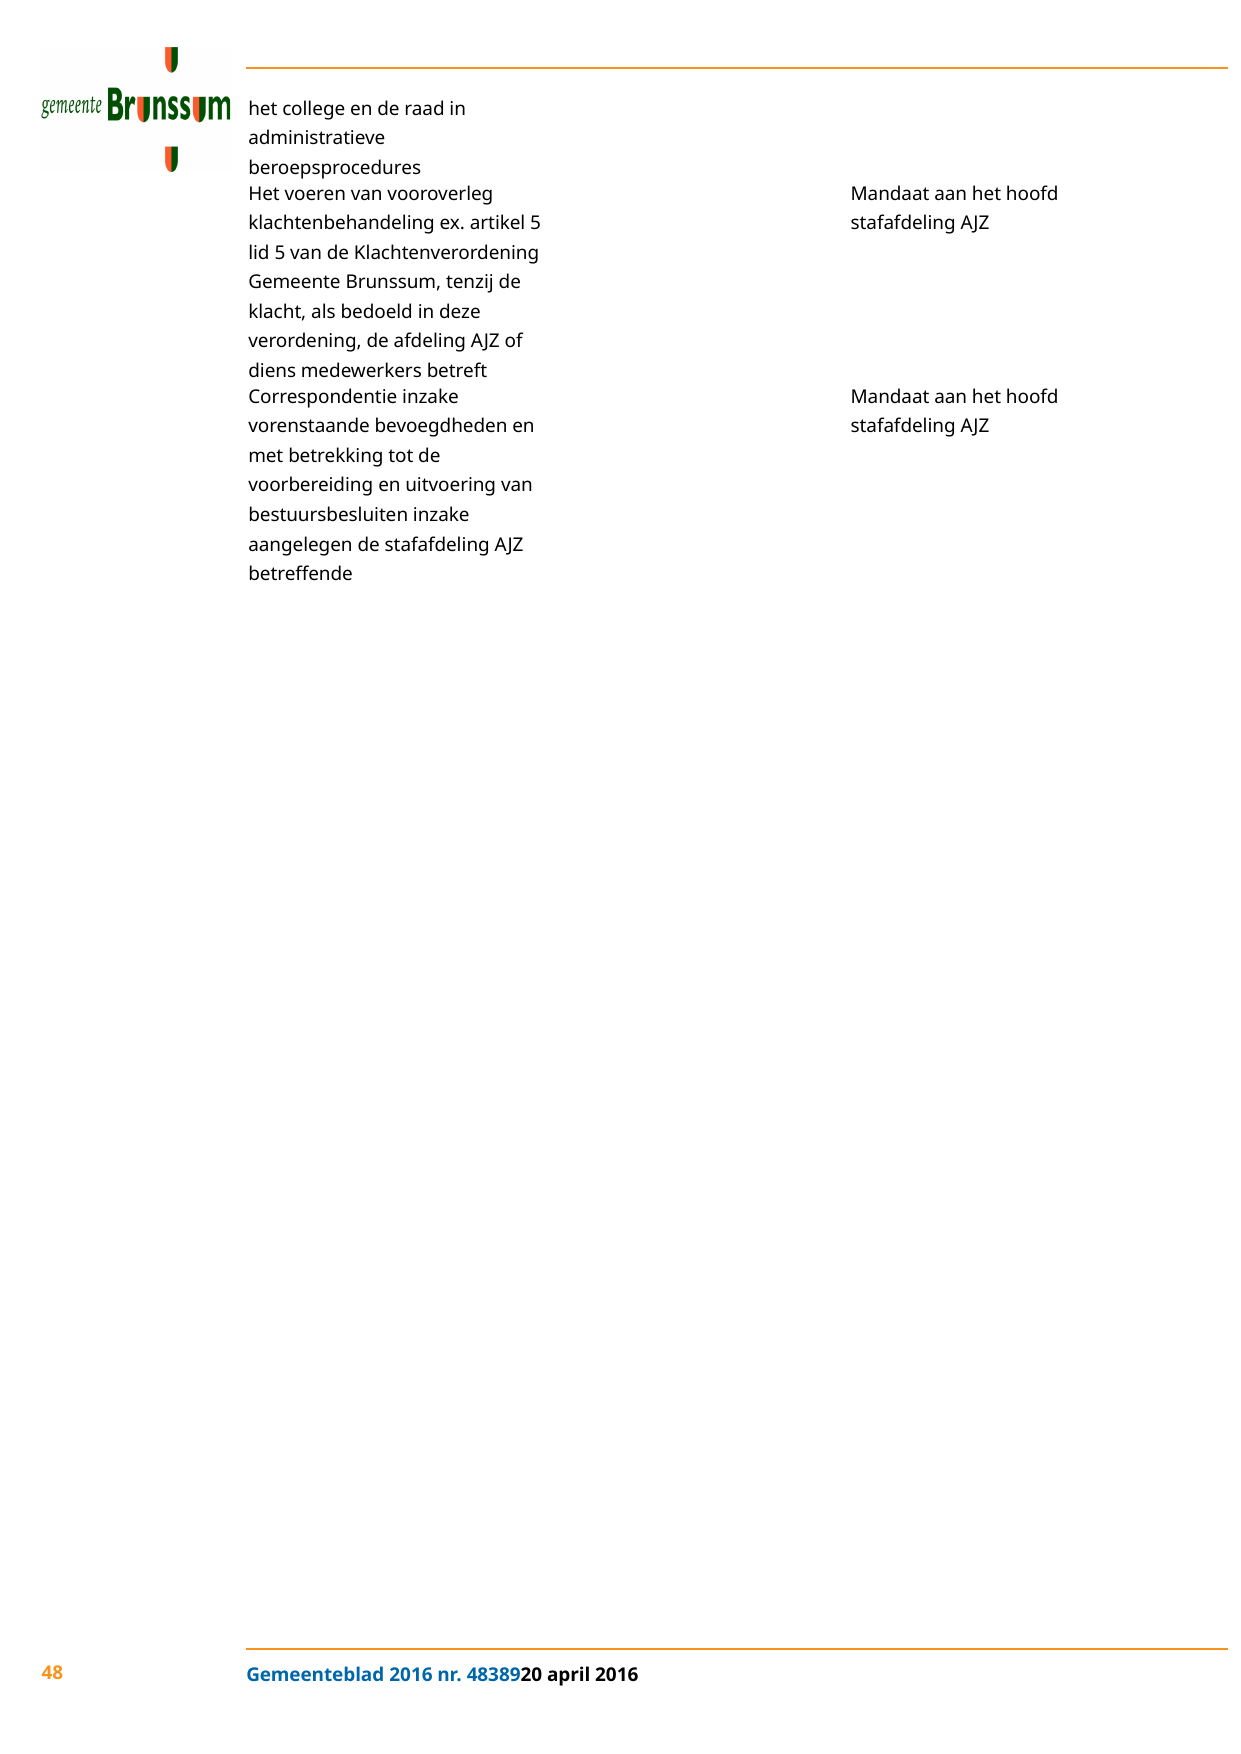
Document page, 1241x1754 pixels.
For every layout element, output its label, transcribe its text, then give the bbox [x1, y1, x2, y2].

table_cell [549, 180, 850, 383]
table_cell Het voeren van vooroverleg klachtenbehandeling ex. artikel 5 lid 5 van de Klachtenverordening Gemeente Brunssum, tenzij de klacht, als bedoeld in deze verordening, de afdeling AJZ of diens medewerkers betreft [248, 180, 549, 383]
table_cell Correspondentie inzake vorenstaande bevoegdheden en met betrekking tot de voorbereiding en uitvoering van bestuursbesluiten inzake aangelegen de stafafdeling AJZ betreffende [248, 383, 549, 586]
picture [41, 47, 231, 172]
table_cell [850, 95, 1152, 180]
table_cell Mandaat aan het hoofd stafafdeling AJZ [850, 383, 1152, 586]
table_cell Mandaat aan het hoofd stafafdeling AJZ [850, 180, 1152, 383]
table_cell [549, 95, 850, 180]
table_cell [549, 383, 850, 586]
table_cell het college en de raad in administratieve beroepsprocedures [248, 95, 549, 180]
